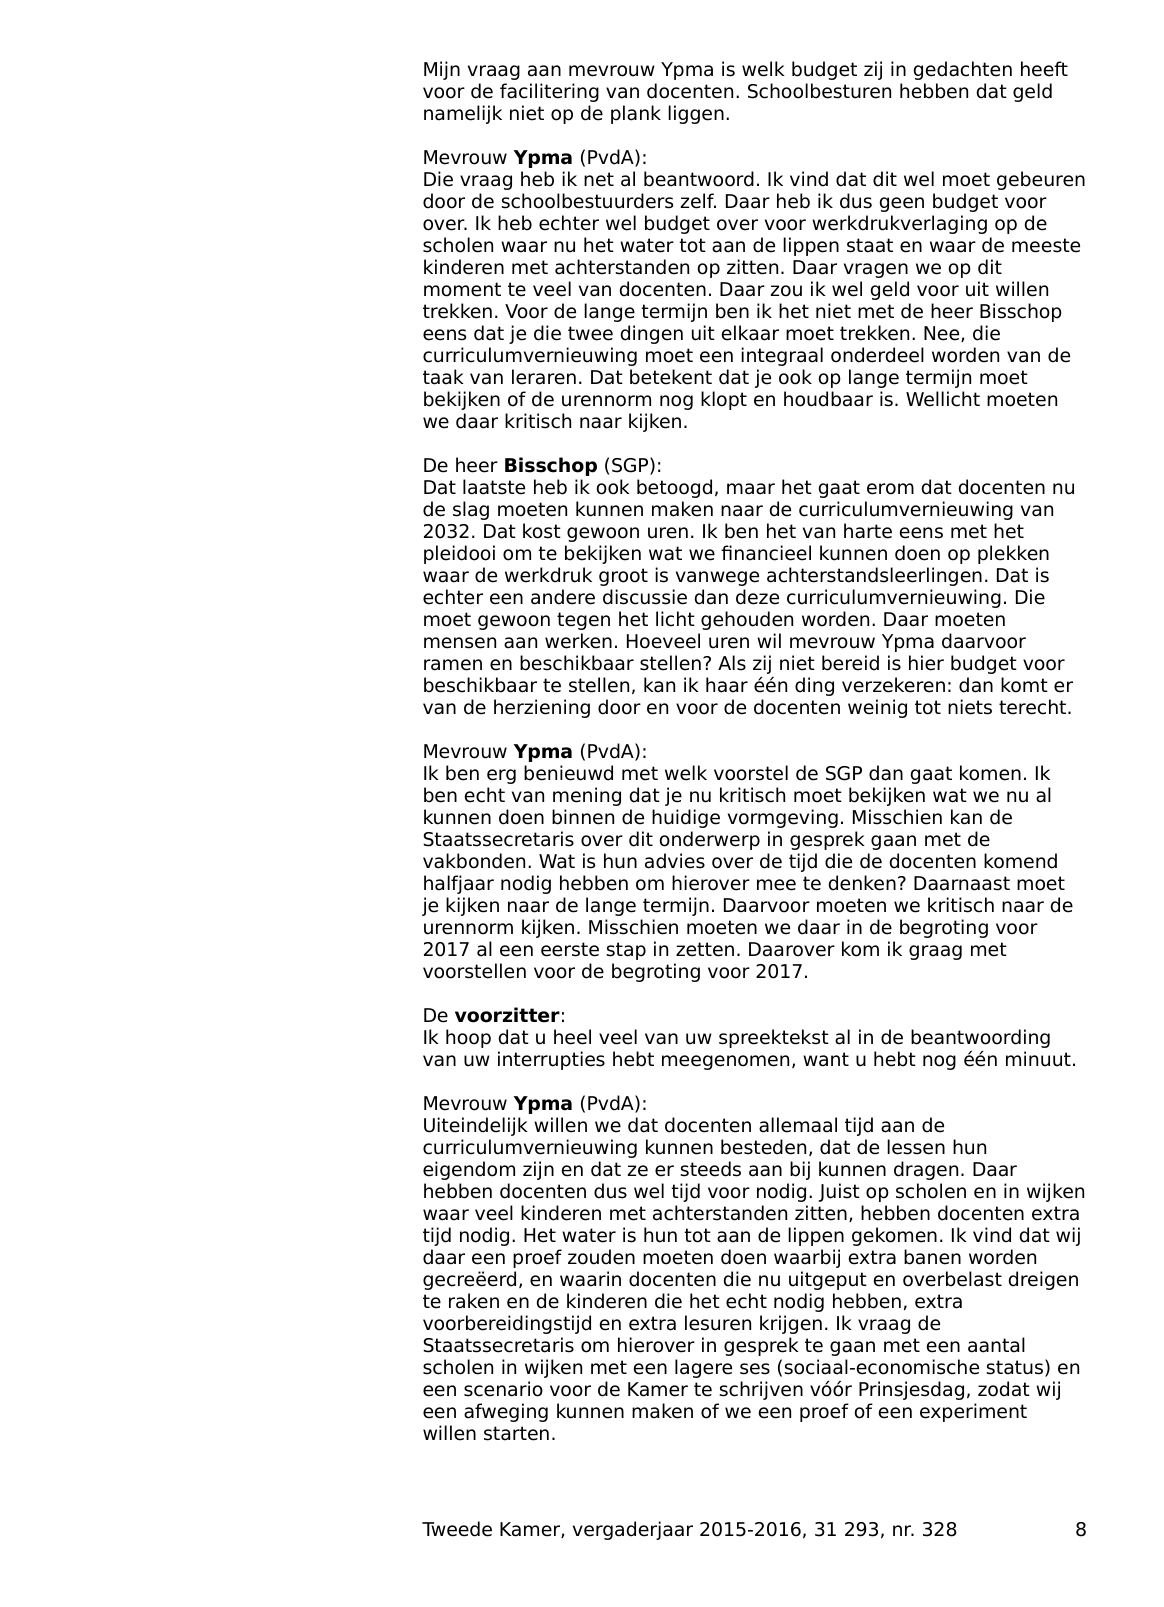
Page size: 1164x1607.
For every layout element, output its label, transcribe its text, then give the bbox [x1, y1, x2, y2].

text Dat laatste heb ik ook betoogd, maar het gaat erom dat docenten nu de slag moeten kunnen maken naar de curriculumvernieuwing van 2032. Dat kost gewoon uren. Ik ben het van harte eens met het pleidooi om te bekijken wat we financieel kunnen doen op plekken waar de werkdruk groot is vanwege achterstandsleerlingen. Dat is echter een andere discussie dan deze curriculumvernieuwing. Die moet gewoon tegen het licht gehouden worden. Daar moeten mensen aan werken. Hoeveel uren wil mevrouw Ypma daarvoor ramen en beschikbaar stellen? Als zij niet bereid is hier budget voor beschikbaar te stellen, kan ik haar één ding verzekeren: dan komt er van de herziening door en voor de docenten weinig tot niets terecht. [422, 477, 1087, 719]
text Mevrouw Ypma (PvdA): [422, 741, 1087, 763]
text Mevrouw Ypma (PvdA): [422, 1093, 1087, 1115]
text Ik hoop dat u heel veel van uw spreektekst al in de beantwoording van uw interrupties hebt meegenomen, want u hebt nog één minuut. [422, 1027, 1087, 1071]
text Mevrouw Ypma (PvdA): [422, 147, 1087, 169]
text Ik ben erg benieuwd met welk voorstel de SGP dan gaat komen. Ik ben echt van mening dat je nu kritisch moet bekijken wat we nu al kunnen doen binnen de huidige vormgeving. Misschien kan de Staatssecretaris over dit onderwerp in gesprek gaan met de vakbonden. Wat is hun advies over de tijd die de docenten komend halfjaar nodig hebben om hierover mee te denken? Daarnaast moet je kijken naar de lange termijn. Daarvoor moeten we kritisch naar de urennorm kijken. Misschien moeten we daar in de begroting voor 2017 al een eerste stap in zetten. Daarover kom ik graag met voorstellen voor de begroting voor 2017. [422, 763, 1087, 983]
text De heer Bisschop (SGP): [422, 455, 1087, 477]
text De voorzitter: [422, 1005, 1087, 1027]
text Die vraag heb ik net al beantwoord. Ik vind dat dit wel moet gebeuren door de schoolbestuurders zelf. Daar heb ik dus geen budget voor over. Ik heb echter wel budget over voor werkdrukverlaging op de scholen waar nu het water tot aan de lippen staat en waar de meeste kinderen met achterstanden op zitten. Daar vragen we op dit moment te veel van docenten. Daar zou ik wel geld voor uit willen trekken. Voor de lange termijn ben ik het niet met de heer Bisschop eens dat je die twee dingen uit elkaar moet trekken. Nee, die curriculumvernieuwing moet een integraal onderdeel worden van de taak van leraren. Dat betekent dat je ook op lange termijn moet bekijken of de urennorm nog klopt en houdbaar is. Wellicht moeten we daar kritisch naar kijken. [422, 169, 1087, 433]
text Uiteindelijk willen we dat docenten allemaal tijd aan de curriculumvernieuwing kunnen besteden, dat de lessen hun eigendom zijn en dat ze er steeds aan bij kunnen dragen. Daar hebben docenten dus wel tijd voor nodig. Juist op scholen en in wijken waar veel kinderen met achterstanden zitten, hebben docenten extra tijd nodig. Het water is hun tot aan de lippen gekomen. Ik vind dat wij daar een proef zouden moeten doen waarbij extra banen worden gecreëerd, en waarin docenten die nu uitgeput en overbelast dreigen te raken en de kinderen die het echt nodig hebben, extra voorbereidingstijd en extra lesuren krijgen. Ik vraag de Staatssecretaris om hierover in gesprek te gaan met een aantal scholen in wijken met een lagere ses (sociaal-economische status) en een scenario voor de Kamer te schrijven vóór Prinsjesdag, zodat wij een afweging kunnen maken of we een proef of een experiment willen starten. [422, 1115, 1087, 1445]
text Mijn vraag aan mevrouw Ypma is welk budget zij in gedachten heeft voor de facilitering van docenten. Schoolbesturen hebben dat geld namelijk niet op de plank liggen. [422, 59, 1087, 125]
